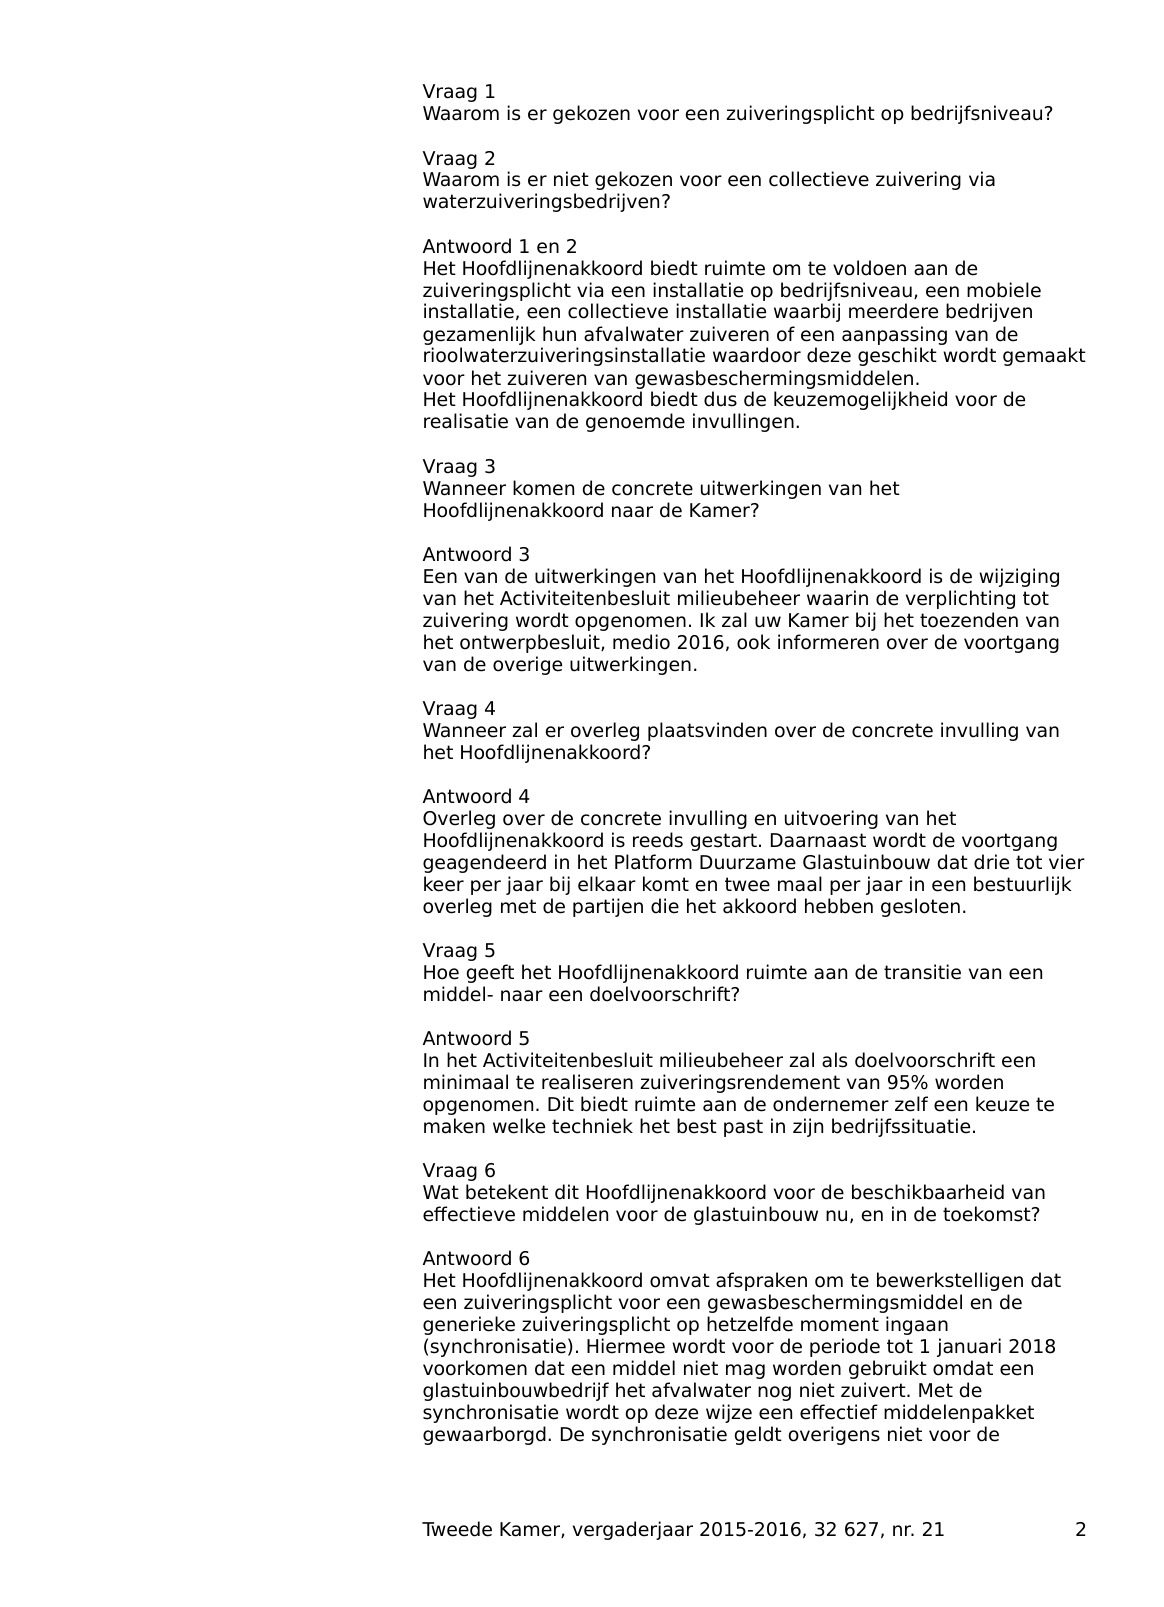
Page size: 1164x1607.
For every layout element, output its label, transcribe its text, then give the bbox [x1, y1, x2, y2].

text In het Activiteitenbesluit milieubeheer zal als doelvoorschrift een minimaal te realiseren zuiveringsrendement van 95% worden opgenomen. Dit biedt ruimte aan de ondernemer zelf een keuze te maken welke techniek het best past in zijn bedrijfssituatie. [422, 1050, 1087, 1138]
text Vraag 2 [422, 147, 1087, 169]
text Waarom is er gekozen voor een zuiveringsplicht op bedrijfsniveau? [422, 103, 1087, 125]
text Het Hoofdlijnenakkoord biedt dus de keuzemogelijkheid voor de realisatie van de genoemde invullingen. [422, 389, 1087, 433]
text Wat betekent dit Hoofdlijnenakkoord voor de beschikbaarheid van effectieve middelen voor de glastuinbouw nu, en in de toekomst? [422, 1182, 1087, 1226]
text Wanneer komen de concrete uitwerkingen van het Hoofdlijnenakkoord naar de Kamer? [422, 477, 1087, 521]
text Antwoord 3 [422, 544, 1087, 566]
text Antwoord 4 [422, 786, 1087, 808]
text Hoe geeft het Hoofdlijnenakkoord ruimte aan de transitie van een middel- naar een doelvoorschrift? [422, 962, 1087, 1006]
text Wanneer zal er overleg plaatsvinden over de concrete invulling van het Hoofdlijnenakkoord? [422, 720, 1087, 764]
text Antwoord 1 en 2 [422, 236, 1087, 257]
text Overleg over de concrete invulling en uitvoering van het Hoofdlijnenakkoord is reeds gestart. Daarnaast wordt de voortgang geagendeerd in het Platform Duurzame Glastuinbouw dat drie tot vier keer per jaar bij elkaar komt en twee maal per jaar in een bestuurlijk overleg met de partijen die het akkoord hebben gesloten. [422, 808, 1087, 918]
text Een van de uitwerkingen van het Hoofdlijnenakkoord is de wijziging van het Activiteitenbesluit milieubeheer waarin de verplichting tot zuivering wordt opgenomen. Ik zal uw Kamer bij het toezenden van het ontwerpbesluit, medio 2016, ook informeren over de voortgang van de overige uitwerkingen. [422, 566, 1087, 676]
text Antwoord 5 [422, 1028, 1087, 1050]
text Vraag 5 [422, 940, 1087, 962]
text Vraag 4 [422, 698, 1087, 720]
text Antwoord 6 [422, 1248, 1087, 1270]
text Vraag 1 [422, 81, 1087, 103]
text Het Hoofdlijnenakkoord omvat afspraken om te bewerkstelligen dat een zuiveringsplicht voor een gewasbeschermingsmiddel en de generieke zuiveringsplicht op hetzelfde moment ingaan (synchronisatie). Hiermee wordt voor de periode tot 1 januari 2018 voorkomen dat een middel niet mag worden gebruikt omdat een glastuinbouwbedrijf het afvalwater nog niet zuivert. Met de synchronisatie wordt op deze wijze een effectief middelenpakket gewaarborgd. De synchronisatie geldt overigens niet voor de [422, 1270, 1087, 1446]
text Vraag 3 [422, 456, 1087, 477]
text Waarom is er niet gekozen voor een collectieve zuivering via waterzuiveringsbedrijven? [422, 169, 1087, 213]
text Het Hoofdlijnenakkoord biedt ruimte om te voldoen aan de zuiveringsplicht via een installatie op bedrijfsniveau, een mobiele installatie, een collectieve installatie waarbij meerdere bedrijven gezamenlijk hun afvalwater zuiveren of een aanpassing van de rioolwaterzuiveringsinstallatie waardoor deze geschikt wordt gemaakt voor het zuiveren van gewasbeschermingsmiddelen. [422, 257, 1087, 389]
text Vraag 6 [422, 1160, 1087, 1182]
